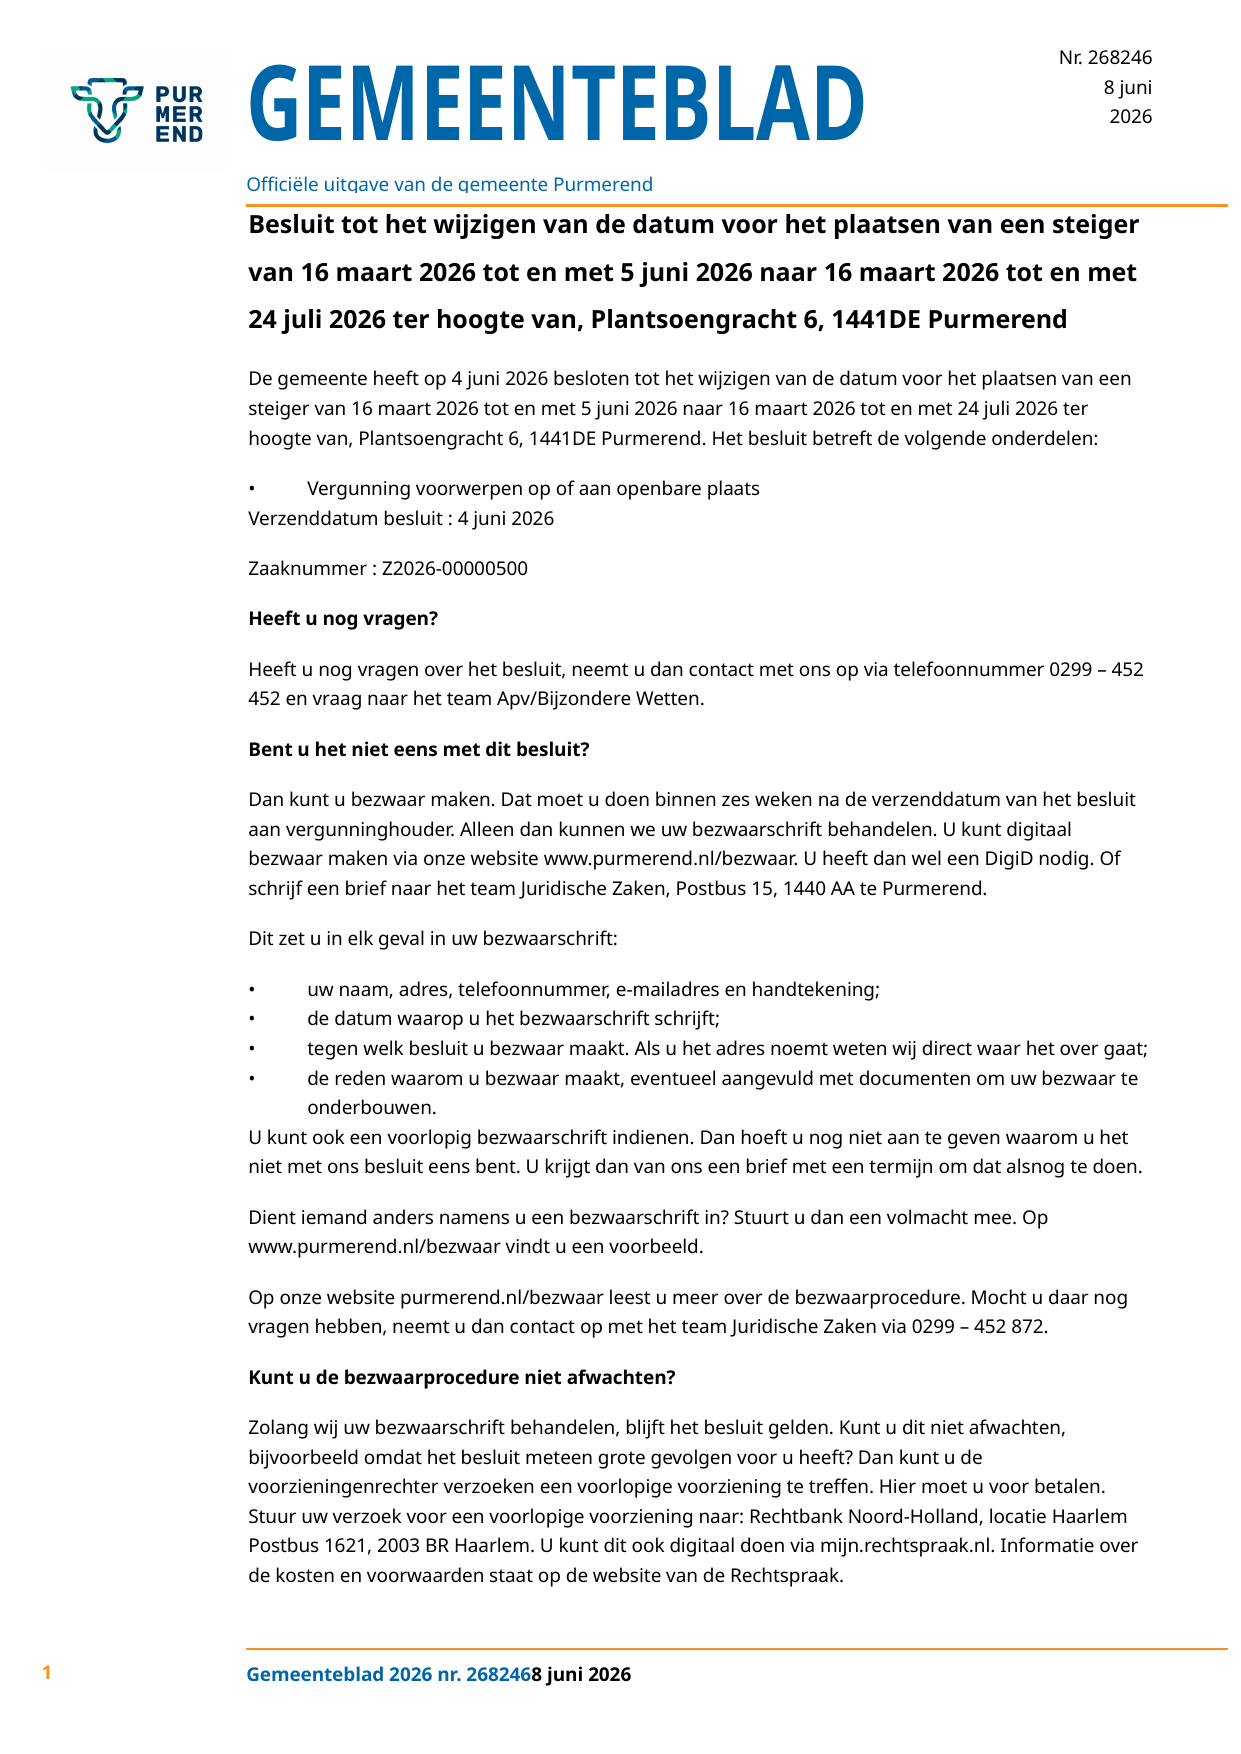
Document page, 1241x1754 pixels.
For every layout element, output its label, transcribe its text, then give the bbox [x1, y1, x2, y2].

picture [41, 47, 231, 172]
text Verzenddatum besluit : 4 juni 2026 [248, 505, 1152, 530]
text Bent u het niet eens met dit besluit? [248, 736, 1152, 762]
text Heeft u nog vragen over het besluit, neemt u dan contact met ons op via telefoonnummer 0299 – 452 452 en vraag naar het team Apv/Bijzondere Wetten. [248, 656, 1152, 711]
text Zolang wij uw bezwaarschrift behandelen, blijft het besluit gelden. Kunt u dit niet afwachten, bijvoorbeeld omdat het besluit meteen grote gevolgen voor u heeft? Dan kunt u de voorzieningenrechter verzoeken een voorlopige voorziening te treffen. Hier moet u voor betalen. Stuur uw verzoek voor een voorlopige voorziening naar: Rechtbank Noord-Holland, locatie Haarlem Postbus 1621, 2003 BR Haarlem. U kunt dit ook digitaal doen via mijn.rechtspraak.nl. Informatie over de kosten en voorwaarden staat op de website van de Rechtspraak. [248, 1414, 1152, 1588]
text Besluit tot het wijzigen van de datum voor het plaatsen van een steiger van 16 maart 2026 tot en met 5 juni 2026 naar 16 maart 2026 tot en met 24 juli 2026 ter hoogte van, Plantsoengracht 6, 1441DE Purmerend [248, 207, 1152, 336]
text Zaaknummer : Z2026-00000500 [248, 555, 1152, 581]
text Dient iemand anders namens u een bezwaarschrift in? Stuurt u dan een volmacht mee. Op www.purmerend.nl/bezwaar vindt u een voorbeeld. [248, 1204, 1152, 1259]
text U kunt ook een voorlopig bezwaarschrift indienen. Dan hoeft u nog niet aan te geven waarom u het niet met ons besluit eens bent. U krijgt dan van ons een brief met een termijn om dat alsnog te doen. [248, 1124, 1152, 1179]
list tegen welk besluit u bezwaar maakt. Als u het adres noemt weten wij direct waar het over gaat; [248, 1035, 1152, 1061]
text De gemeente heeft op 4 juni 2026 besloten tot het wijzigen van de datum voor het plaatsen van een steiger van 16 maart 2026 tot en met 5 juni 2026 naar 16 maart 2026 tot en met 24 juli 2026 ter hoogte van, Plantsoengracht 6, 1441DE Purmerend. Het besluit betreft de volgende onderdelen: [248, 366, 1152, 450]
text Heeft u nog vragen? [248, 606, 1152, 631]
text Kunt u de bezwaarprocedure niet afwachten? [248, 1364, 1152, 1389]
list de reden waarom u bezwaar maakt, eventueel aangevuld met documenten om uw bezwaar te onderbouwen. [248, 1065, 1152, 1120]
list de datum waarop u het bezwaarschrift schrijft; [248, 1006, 1152, 1031]
text Dan kunt u bezwaar maken. Dat moet u doen binnen zes weken na de verzenddatum van het besluit aan vergunninghouder. Alleen dan kunnen we uw bezwaarschrift behandelen. U kunt digitaal bezwaar maken via onze website www.purmerend.nl/bezwaar. U heeft dan wel een DigiD nodig. Of schrijf een brief naar het team Juridische Zaken, Postbus 15, 1440 AA te Purmerend. [248, 786, 1152, 901]
list Vergunning voorwerpen op of aan openbare plaats [248, 475, 1152, 501]
text Op onze website purmerend.nl/bezwaar leest u meer over de bezwaarprocedure. Mocht u daar nog vragen hebben, neemt u dan contact op met het team Juridische Zaken via 0299 – 452 872. [248, 1284, 1152, 1339]
list uw naam, adres, telefoonnummer, e-mailadres en handtekening; [248, 976, 1152, 1002]
text Dit zet u in elk geval in uw bezwaarschrift: [248, 926, 1152, 951]
